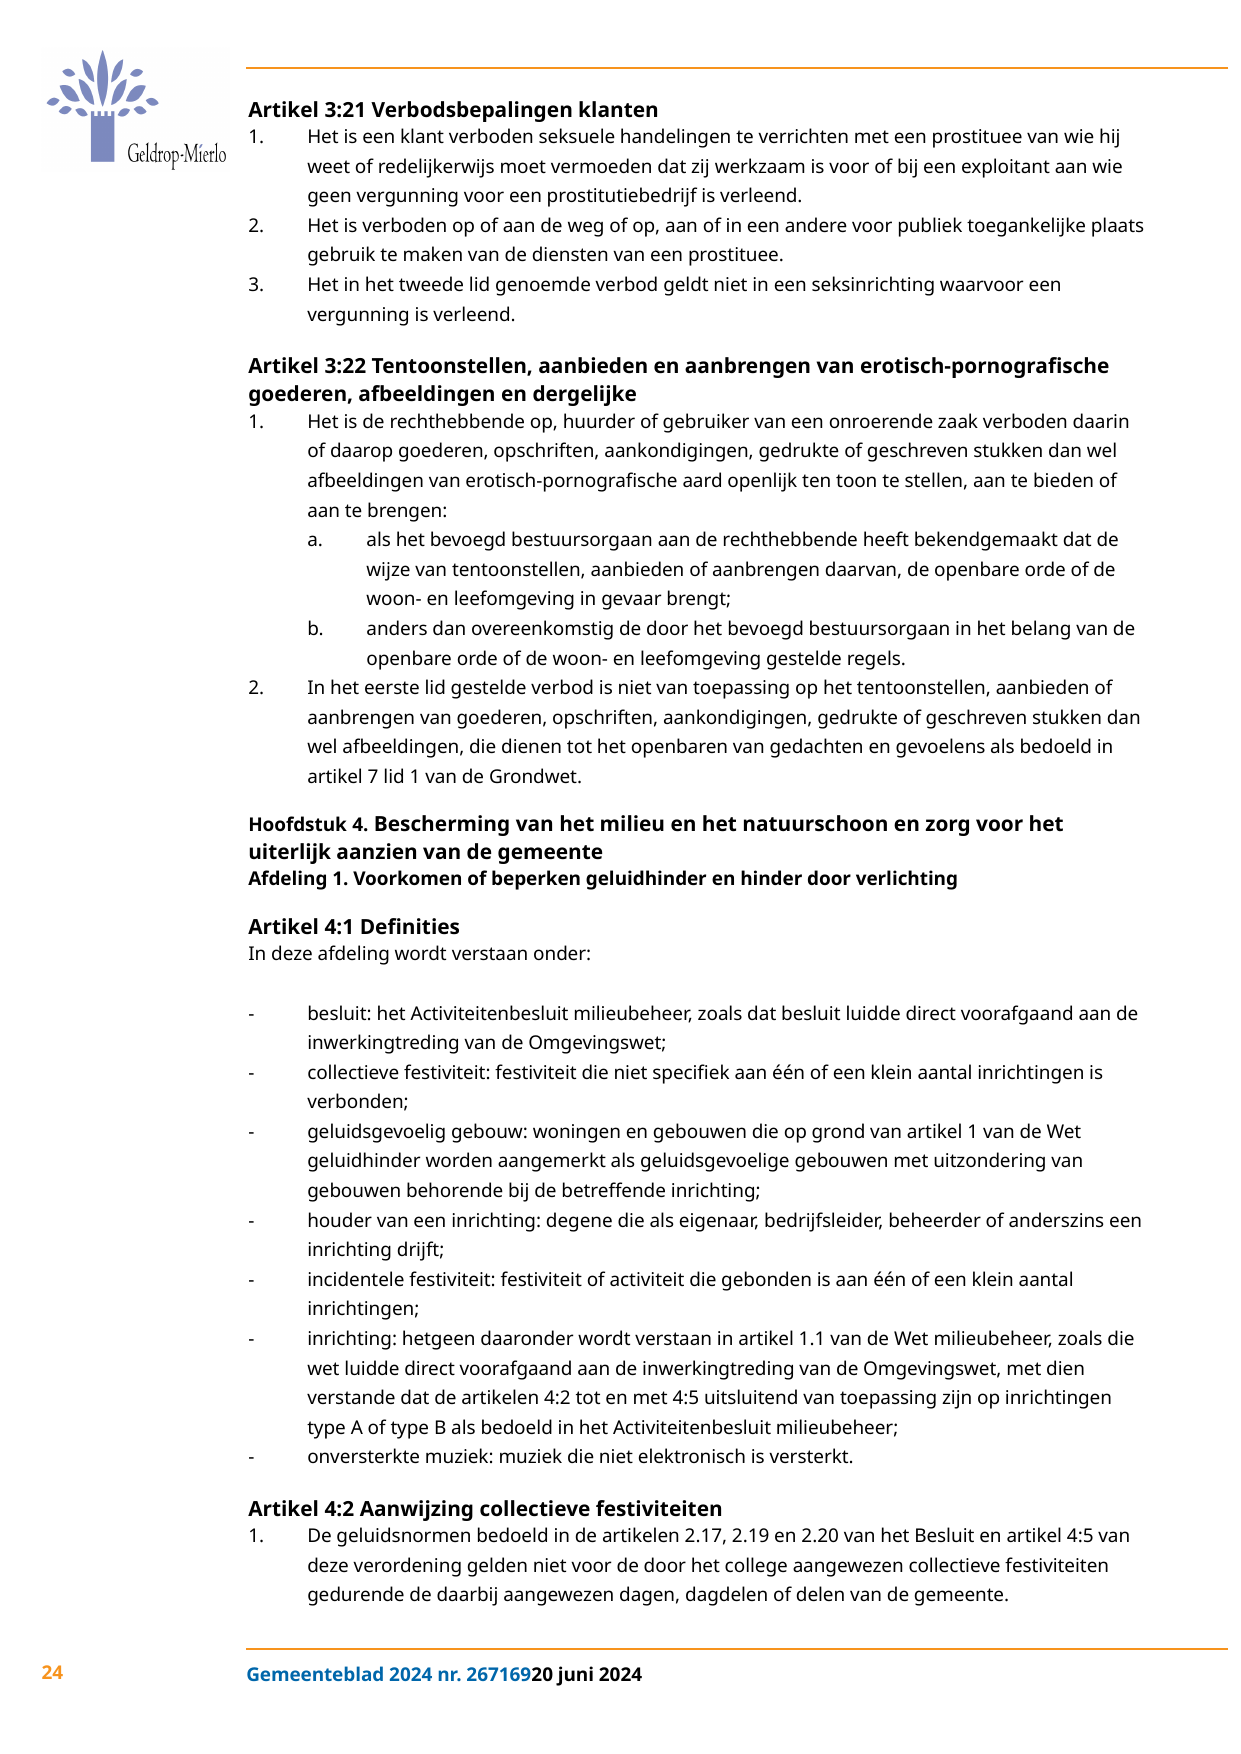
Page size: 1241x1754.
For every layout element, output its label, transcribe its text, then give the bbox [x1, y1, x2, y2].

text Afdeling 1. Voorkomen of beperken geluidhinder en hinder door verlichting [248, 866, 1152, 891]
list Het is de rechthebbende op, huurder of gebruiker van een onroerende zaak verboden daarin of daarop goederen, opschriften, aankondigingen, gedrukte of geschreven stukken dan wel afbeeldingen van erotisch-pornografische aard openlijk ten toon te stellen, aan te bieden of aan te brengen: [248, 408, 1152, 522]
text Artikel 4:1 Definities [248, 912, 1152, 941]
list De geluidsnormen bedoeld in de artikelen 2.17, 2.19 en 2.20 van het Besluit en artikel 4:5 van deze verordening gelden niet voor de door het college aangewezen collectieve festiviteiten gedurende de daarbij aangewezen dagen, dagdelen of delen van de gemeente. [248, 1522, 1152, 1607]
list besluit: het Activiteitenbesluit milieubeheer, zoals dat besluit luidde direct voorafgaand aan de inwerkingtreding van de Omgevingswet; [248, 1000, 1152, 1055]
list geluidsgevoelig gebouw: woningen en gebouwen die op grond van artikel 1 van de Wet geluidhinder worden aangemerkt als geluidsgevoelige gebouwen met uitzondering van gebouwen behorende bij de betreffende inrichting; [248, 1118, 1152, 1203]
list incidentele festiviteit: festiviteit of activiteit die gebonden is aan één of een klein aantal inrichtingen; [248, 1266, 1152, 1321]
list Het is een klant verboden seksuele handelingen te verrichten met een prostituee van wie hij weet of redelijkerwijs moet vermoeden dat zij werkzaam is voor of bij een exploitant aan wie geen vergunning voor een prostitutiebedrijf is verleend. [248, 123, 1152, 208]
list onversterkte muziek: muziek die niet elektronisch is versterkt. [248, 1443, 1152, 1469]
list collectieve festiviteit: festiviteit die niet specifiek aan één of een klein aantal inrichtingen is verbonden; [248, 1059, 1152, 1114]
text Artikel 4:2 Aanwijzing collectieve festiviteiten [248, 1494, 1152, 1522]
text Artikel 3:22 Tentoonstellen, aanbieden en aanbrengen van erotisch-pornografische goederen, afbeeldingen en dergelijke [248, 351, 1152, 408]
text In deze afdeling wordt verstaan onder: [248, 941, 1152, 966]
list als het bevoegd bestuursorgaan aan de rechthebbende heeft bekendgemaakt dat de wijze van tentoonstellen, aanbieden of aanbrengen daarvan, de openbare orde of de woon- en leefomgeving in gevaar brengt; [307, 526, 1152, 611]
list inrichting: hetgeen daaronder wordt verstaan in artikel 1.1 van de Wet milieubeheer, zoals die wet luidde direct voorafgaand aan de inwerkingtreding van de Omgevingswet, met dien verstande dat de artikelen 4:2 tot en met 4:5 uitsluitend van toepassing zijn op inrichtingen type A of type B als bedoeld in het Activiteitenbesluit milieubeheer; [248, 1325, 1152, 1439]
text Artikel 3:21 Verbodsbepalingen klanten [248, 95, 1152, 123]
list Het in het tweede lid genoemde verbod geldt niet in een seksinrichting waarvoor een vergunning is verleend. [248, 271, 1152, 326]
list In het eerste lid gestelde verbod is niet van toepassing op het tentoonstellen, aanbieden of aanbrengen van goederen, opschriften, aankondigingen, gedrukte of geschreven stukken dan wel afbeeldingen, die dienen tot het openbaren van gedachten en gevoelens als bedoeld in artikel 7 lid 1 van de Grondwet. [248, 674, 1152, 789]
picture [41, 47, 231, 172]
text Hoofdstuk 4. Bescherming van het milieu en het natuurschoon en zorg voor het uiterlijk aanzien van de gemeente [248, 809, 1152, 866]
list anders dan overeenkomstig de door het bevoegd bestuursorgaan in het belang van de openbare orde of de woon- en leefomgeving gestelde regels. [307, 615, 1152, 670]
list houder van een inrichting: degene die als eigenaar, bedrijfsleider, beheerder of anderszins een inrichting drijft; [248, 1207, 1152, 1262]
list Het is verboden op of aan de weg of op, aan of in een andere voor publiek toegankelijke plaats gebruik te maken van de diensten van een prostituee. [248, 212, 1152, 267]
